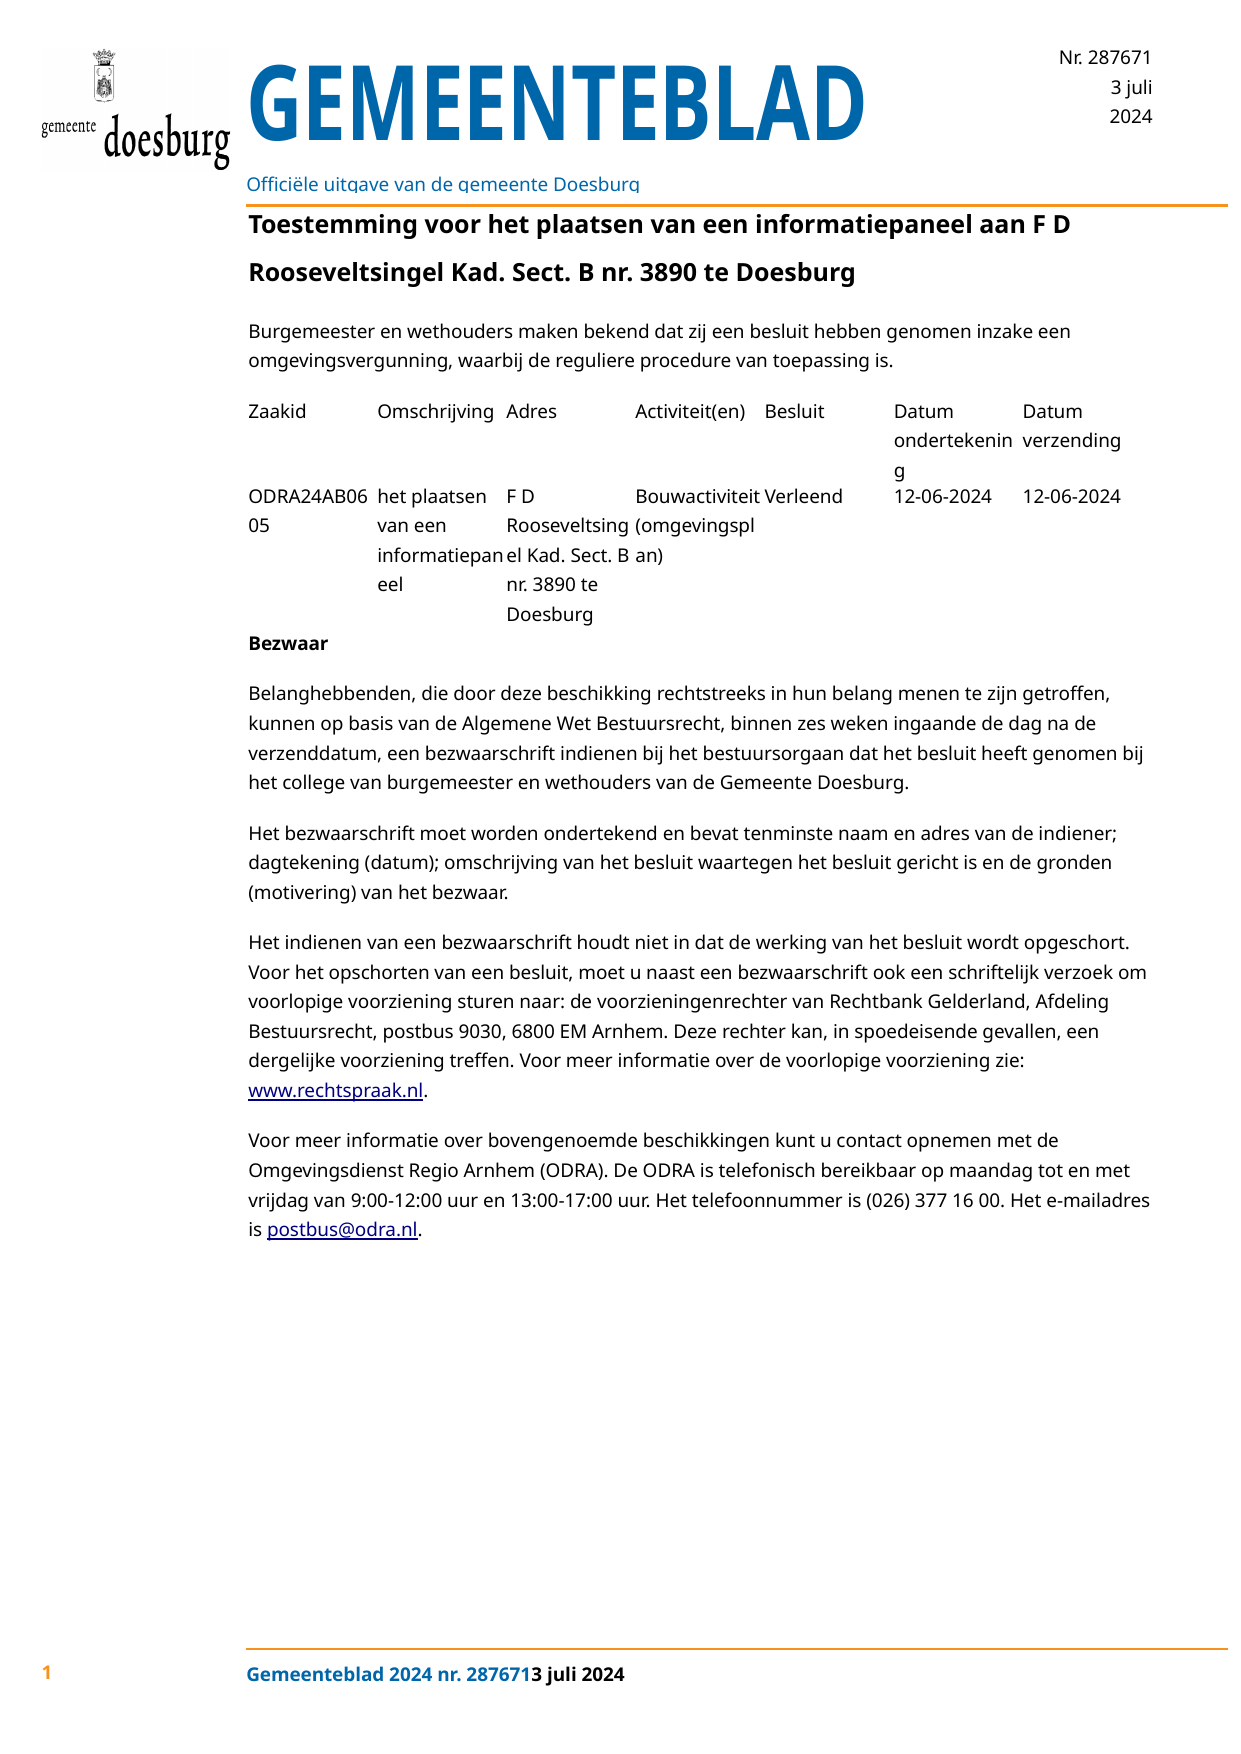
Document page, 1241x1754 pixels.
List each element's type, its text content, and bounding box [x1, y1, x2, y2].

table_cell het plaatsen van een informatiepaneel [377, 483, 506, 627]
table_header Datum verzending [1023, 398, 1152, 483]
table_cell F D Rooseveltsingel Kad. Sect. B nr. 3890 te Doesburg [506, 483, 635, 627]
table_header Besluit [764, 398, 893, 483]
table_header Datum ondertekening [894, 398, 1022, 483]
text Voor meer informatie over bovengenoemde beschikkingen kunt u contact opnemen met de Omgevingsdienst Regio Arnhem (ODRA). De ODRA is telefonisch bereikbaar op maandag tot en met vrijdag van 9:00-12:00 uur en 13:00-17:00 uur. Het telefoonnummer is (026) 377 16 00. Het e-mailadres is postbus@odra.nl. [248, 1128, 1152, 1242]
table_cell Verleend [764, 483, 893, 627]
table_cell Bouwactiviteit (omgevingsplan) [635, 483, 764, 627]
text Belanghebbenden, die door deze beschikking rechtstreeks in hun belang menen te zijn getroffen, kunnen op basis van de Algemene Wet Bestuursrecht, binnen zes weken ingaande de dag na de verzenddatum, een bezwaarschrift indienen bij het bestuursorgaan dat het besluit heeft genomen bij het college van burgemeester en wethouders van de Gemeente Doesburg. [248, 681, 1152, 795]
text Het bezwaarschrift moet worden ondertekend en bevat tenminste naam en adres van de indiener; dagtekening (datum); omschrijving van het besluit waartegen het besluit gericht is en de gronden (motivering) van het bezwaar. [248, 820, 1152, 905]
table_header Adres [506, 398, 635, 483]
text Toestemming voor het plaatsen van een informatiepaneel aan F D Rooseveltsingel Kad. Sect. B nr. 3890 te Doesburg [248, 207, 1152, 288]
text Burgemeester en wethouders maken bekend dat zij een besluit hebben genomen inzake een omgevingsvergunning, waarbij de reguliere procedure van toepassing is. [248, 318, 1152, 373]
table_cell 12-06-2024 [1023, 483, 1152, 627]
table_cell ODRA24AB0605 [248, 483, 377, 627]
table_header Omschrijving [377, 398, 506, 483]
table_header Zaakid [248, 398, 377, 483]
picture [41, 47, 231, 172]
text Het indienen van een bezwaarschrift houdt niet in dat de werking van het besluit wordt opgeschort. Voor het opschorten van een besluit, moet u naast een bezwaarschrift ook een schriftelijk verzoek om voorlopige voorziening sturen naar: de voorzieningenrechter van Rechtbank Gelderland, Afdeling Bestuursrecht, postbus 9030, 6800 EM Arnhem. Deze rechter kan, in spoedeisende gevallen, een dergelijke voorziening treffen. Voor meer informatie over de voorlopige voorziening zie: www.rechtspraak.nl. [248, 929, 1152, 1103]
table_header Activiteit(en) [635, 398, 764, 483]
text Bezwaar [248, 630, 1152, 656]
table_cell 12-06-2024 [894, 483, 1022, 627]
